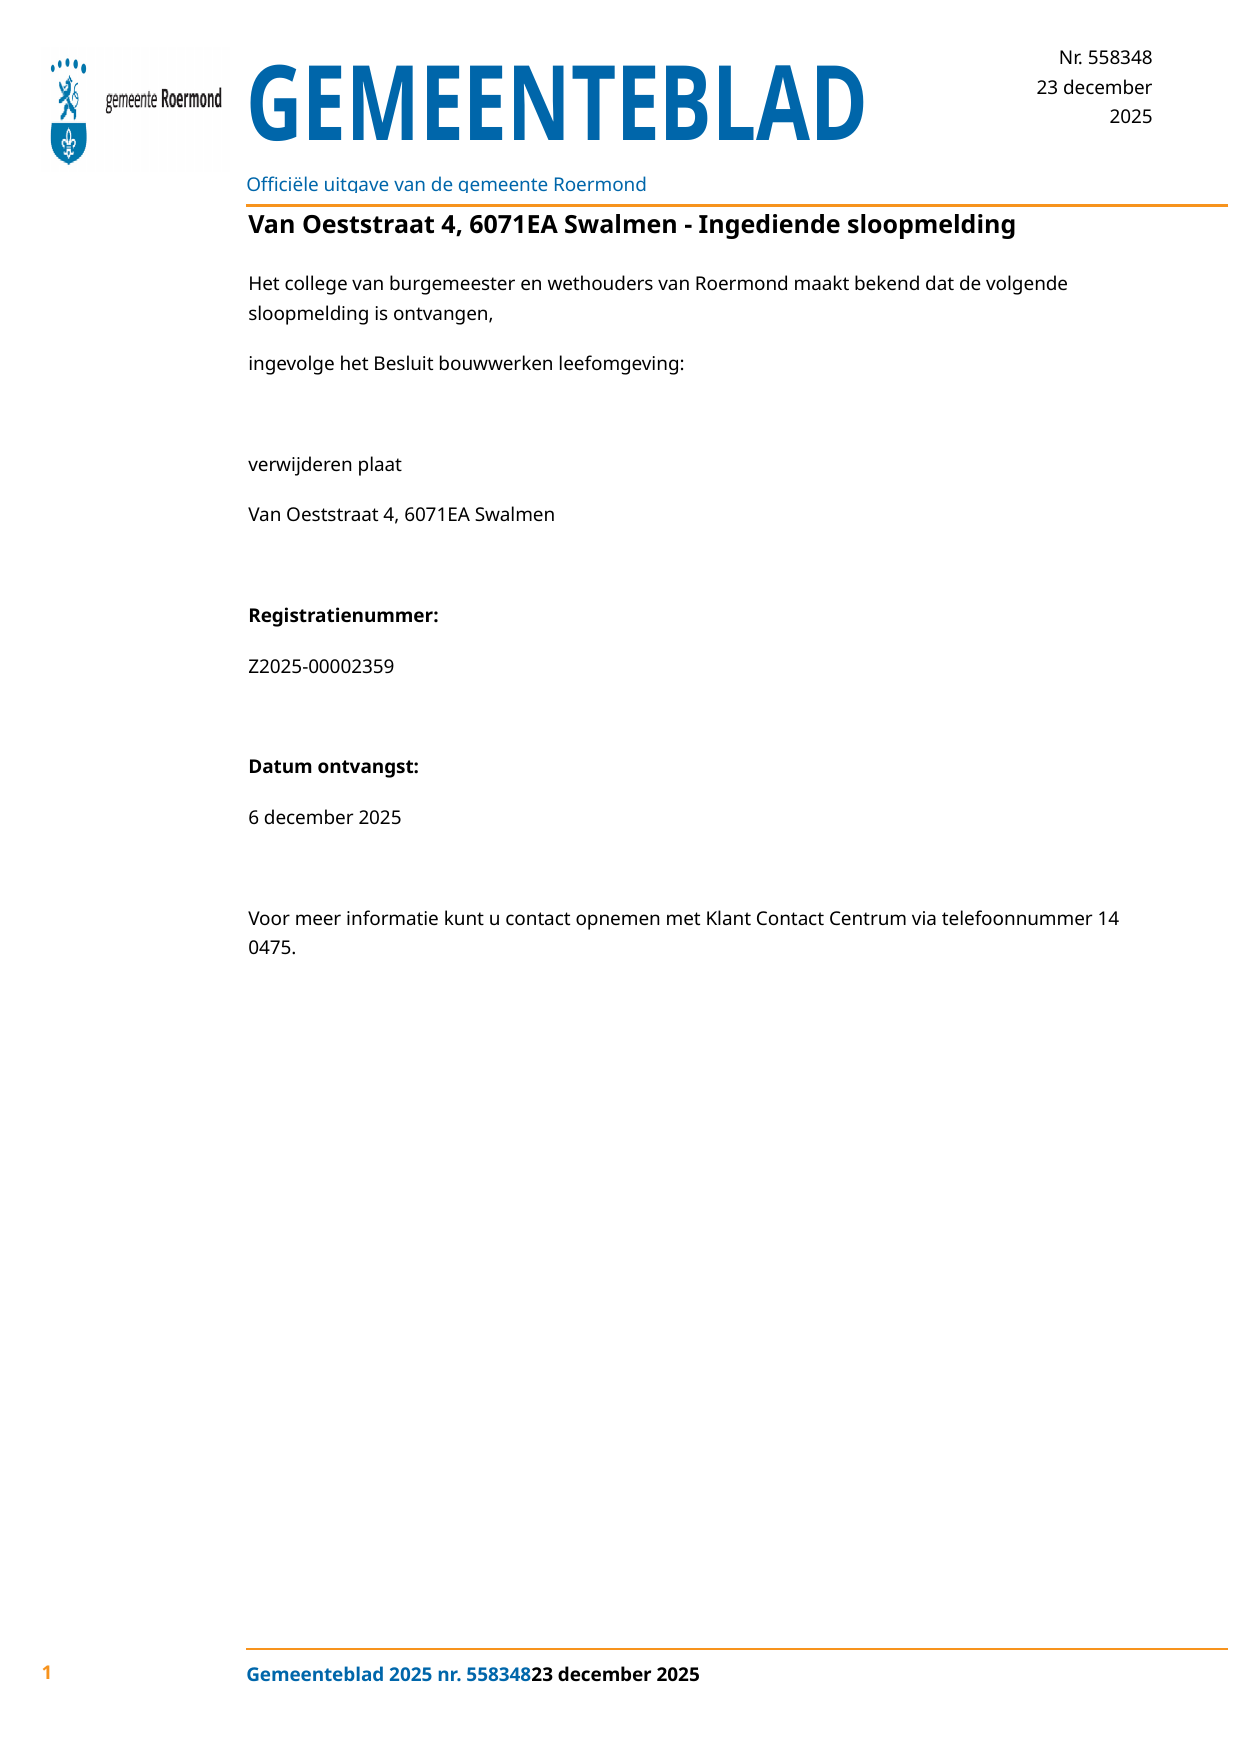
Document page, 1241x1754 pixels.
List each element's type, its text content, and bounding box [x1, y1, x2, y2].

picture [41, 47, 231, 172]
text Z2025-00002359 [248, 653, 1152, 678]
text verwijderen plaat [248, 451, 1152, 477]
text Datum ontvangst: [248, 754, 1152, 779]
text Voor meer informatie kunt u contact opnemen met Klant Contact Centrum via telefoonnummer 14 0475. [248, 905, 1152, 960]
text 6 december 2025 [248, 804, 1152, 830]
text Van Oeststraat 4, 6071EA Swalmen - Ingediende sloopmelding [248, 207, 1152, 241]
text Van Oeststraat 4, 6071EA Swalmen [248, 502, 1152, 527]
text Registratienummer: [248, 602, 1152, 628]
text Het college van burgemeester en wethouders van Roermond maakt bekend dat de volgende sloopmelding is ontvangen, [248, 270, 1152, 326]
text ingevolge het Besluit bouwwerken leefomgeving: [248, 350, 1152, 376]
